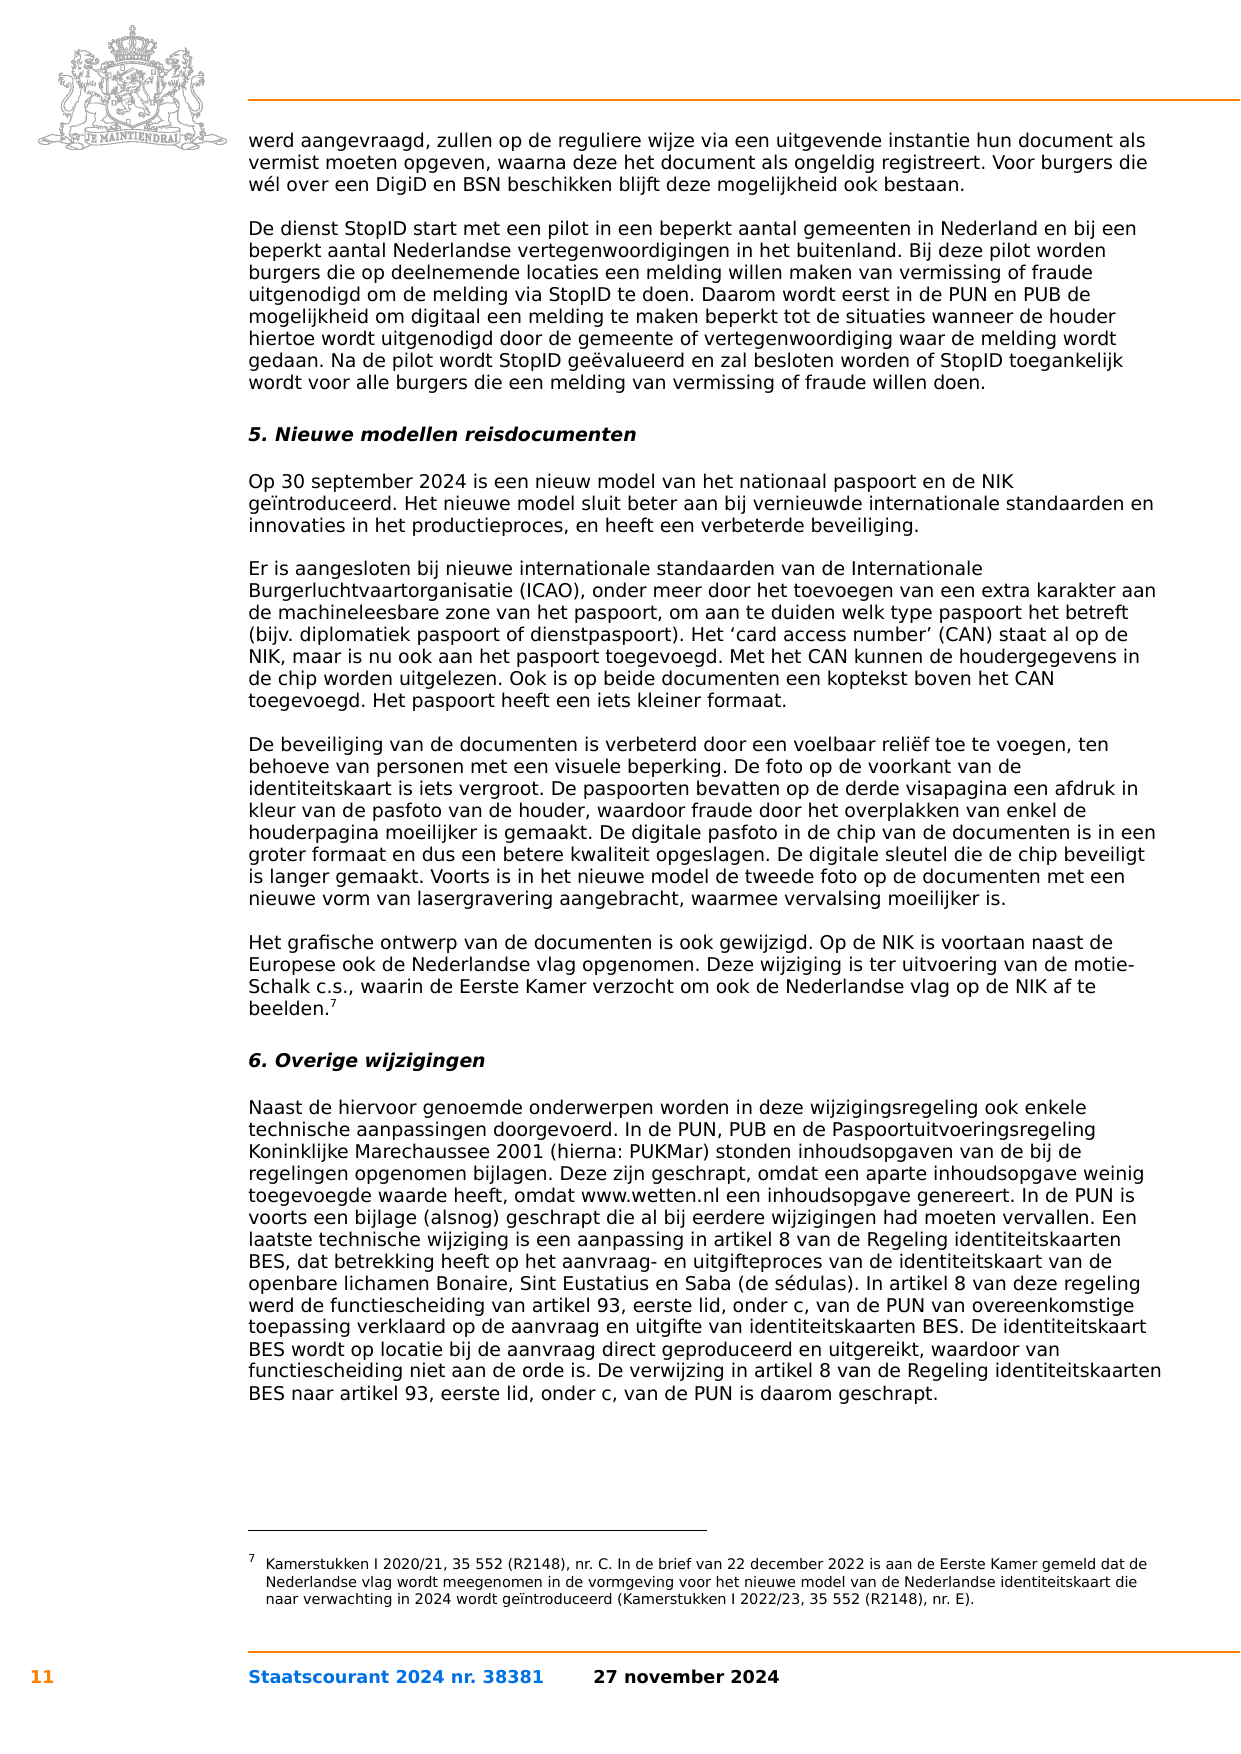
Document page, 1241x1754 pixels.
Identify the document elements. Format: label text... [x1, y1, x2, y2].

text Naast de hiervoor genoemde onderwerpen worden in deze wijzigingsregeling ook enkele technische aanpassingen doorgevoerd. In de PUN, PUB en de Paspoortuitvoeringsregeling Koninklijke Marechaussee 2001 (hierna: PUKMar) stonden inhoudsopgaven van de bij de regelingen opgenomen bijlagen. Deze zijn geschrapt, omdat een aparte inhoudsopgave weinig toegevoegde waarde heeft, omdat www.wetten.nl een inhoudsopgave genereert. In de PUN is voorts een bijlage (alsnog) geschrapt die al bij eerdere wijzigingen had moeten vervallen. Een laatste technische wijziging is een aanpassing in artikel 8 van de Regeling identiteitskaarten BES, dat betrekking heeft op het aanvraag- en uitgifteproces van de identiteitskaart van de openbare lichamen Bonaire, Sint Eustatius en Saba (de sédulas). In artikel 8 van deze regeling werd de functiescheiding van artikel 93, eerste lid, onder c, van de PUN van overeenkomstige toepassing verklaard op de aanvraag en uitgifte van identiteitskaarten BES. De identiteitskaart BES wordt op locatie bij de aanvraag direct geproduceerd en uitgereikt, waardoor van functiescheiding niet aan de orde is. De verwijzing in artikel 8 van de Regeling identiteitskaarten BES naar artikel 93, eerste lid, onder c, van de PUN is daarom geschrapt. [248, 1097, 1163, 1404]
text De beveiliging van de documenten is verbeterd door een voelbaar reliëf toe te voegen, ten behoeve van personen met een visuele beperking. De foto op de voorkant van de identiteitskaart is iets vergroot. De paspoorten bevatten op de derde visapagina een afdruk in kleur van de pasfoto van de houder, waardoor fraude door het overplakken van enkel de houderpagina moeilijker is gemaakt. De digitale pasfoto in de chip van de documenten is in een groter formaat en dus een betere kwaliteit opgeslagen. De digitale sleutel die de chip beveiligt is langer gemaakt. Voorts is in het nieuwe model de tweede foto op de documenten met een nieuwe vorm van lasergravering aangebracht, waarmee vervalsing moeilijker is. [248, 734, 1163, 910]
text Op 30 september 2024 is een nieuw model van het nationaal paspoort en de NIK geïntroduceerd. Het nieuwe model sluit beter aan bij vernieuwde internationale standaarden en innovaties in het productieproces, en heeft een verbeterde beveiliging. [248, 471, 1163, 536]
text Kamerstukken I 2020/21, 35 552 (R2148), nr. C. In de brief van 22 december 2022 is aan de Eerste Kamer gemeld dat de Nederlandse vlag wordt meegenomen in de vormgeving voor het nieuwe model van de Nederlandse identiteitskaart die naar verwachting in 2024 wordt geïntroduceerd (Kamerstukken I 2022/23, 35 552 (R2148), nr. E). [248, 1552, 1163, 1608]
text Er is aangesloten bij nieuwe internationale standaarden van de Internationale Burgerluchtvaartorganisatie (ICAO), onder meer door het toevoegen van een extra karakter aan de machineleesbare zone van het paspoort, om aan te duiden welk type paspoort het betreft (bijv. diplomatiek paspoort of dienstpaspoort). Het ‘card access number’ (CAN) staat al op de NIK, maar is nu ook aan het paspoort toegevoegd. Met het CAN kunnen de houdergegevens in de chip worden uitgelezen. Ook is op beide documenten een koptekst boven het CAN toegevoegd. Het paspoort heeft een iets kleiner formaat. [248, 558, 1163, 712]
subtitle 6. Overige wijzigingen [248, 1050, 1163, 1072]
text Het grafische ontwerp van de documenten is ook gewijzigd. Op de NIK is voortaan naast de Europese ook de Nederlandse vlag opgenomen. Deze wijziging is ter uitvoering van de motie-Schalk c.s., waarin de Eerste Kamer verzocht om ook de Nederlandse vlag op de NIK af te beelden. [248, 932, 1163, 1020]
text werd aangevraagd, zullen op de reguliere wijze via een uitgevende instantie hun document als vermist moeten opgeven, waarna deze het document als ongeldig registreert. Voor burgers die wél over een DigiD en BSN beschikken blijft deze mogelijkheid ook bestaan. [248, 130, 1163, 196]
picture [38, 25, 227, 150]
text De dienst StopID start met een pilot in een beperkt aantal gemeenten in Nederland en bij een beperkt aantal Nederlandse vertegenwoordigingen in het buitenland. Bij deze pilot worden burgers die op deelnemende locaties een melding willen maken van vermissing of fraude uitgenodigd om de melding via StopID te doen. Daarom wordt eerst in de PUN en PUB de mogelijkheid om digitaal een melding te maken beperkt tot de situaties wanneer de houder hiertoe wordt uitgenodigd door de gemeente of vertegenwoordiging waar de melding wordt gedaan. Na de pilot wordt StopID geëvalueerd en zal besloten worden of StopID toegankelijk wordt voor alle burgers die een melding van vermissing of fraude willen doen. [248, 218, 1163, 393]
subtitle 5. Nieuwe modellen reisdocumenten [248, 423, 1163, 446]
